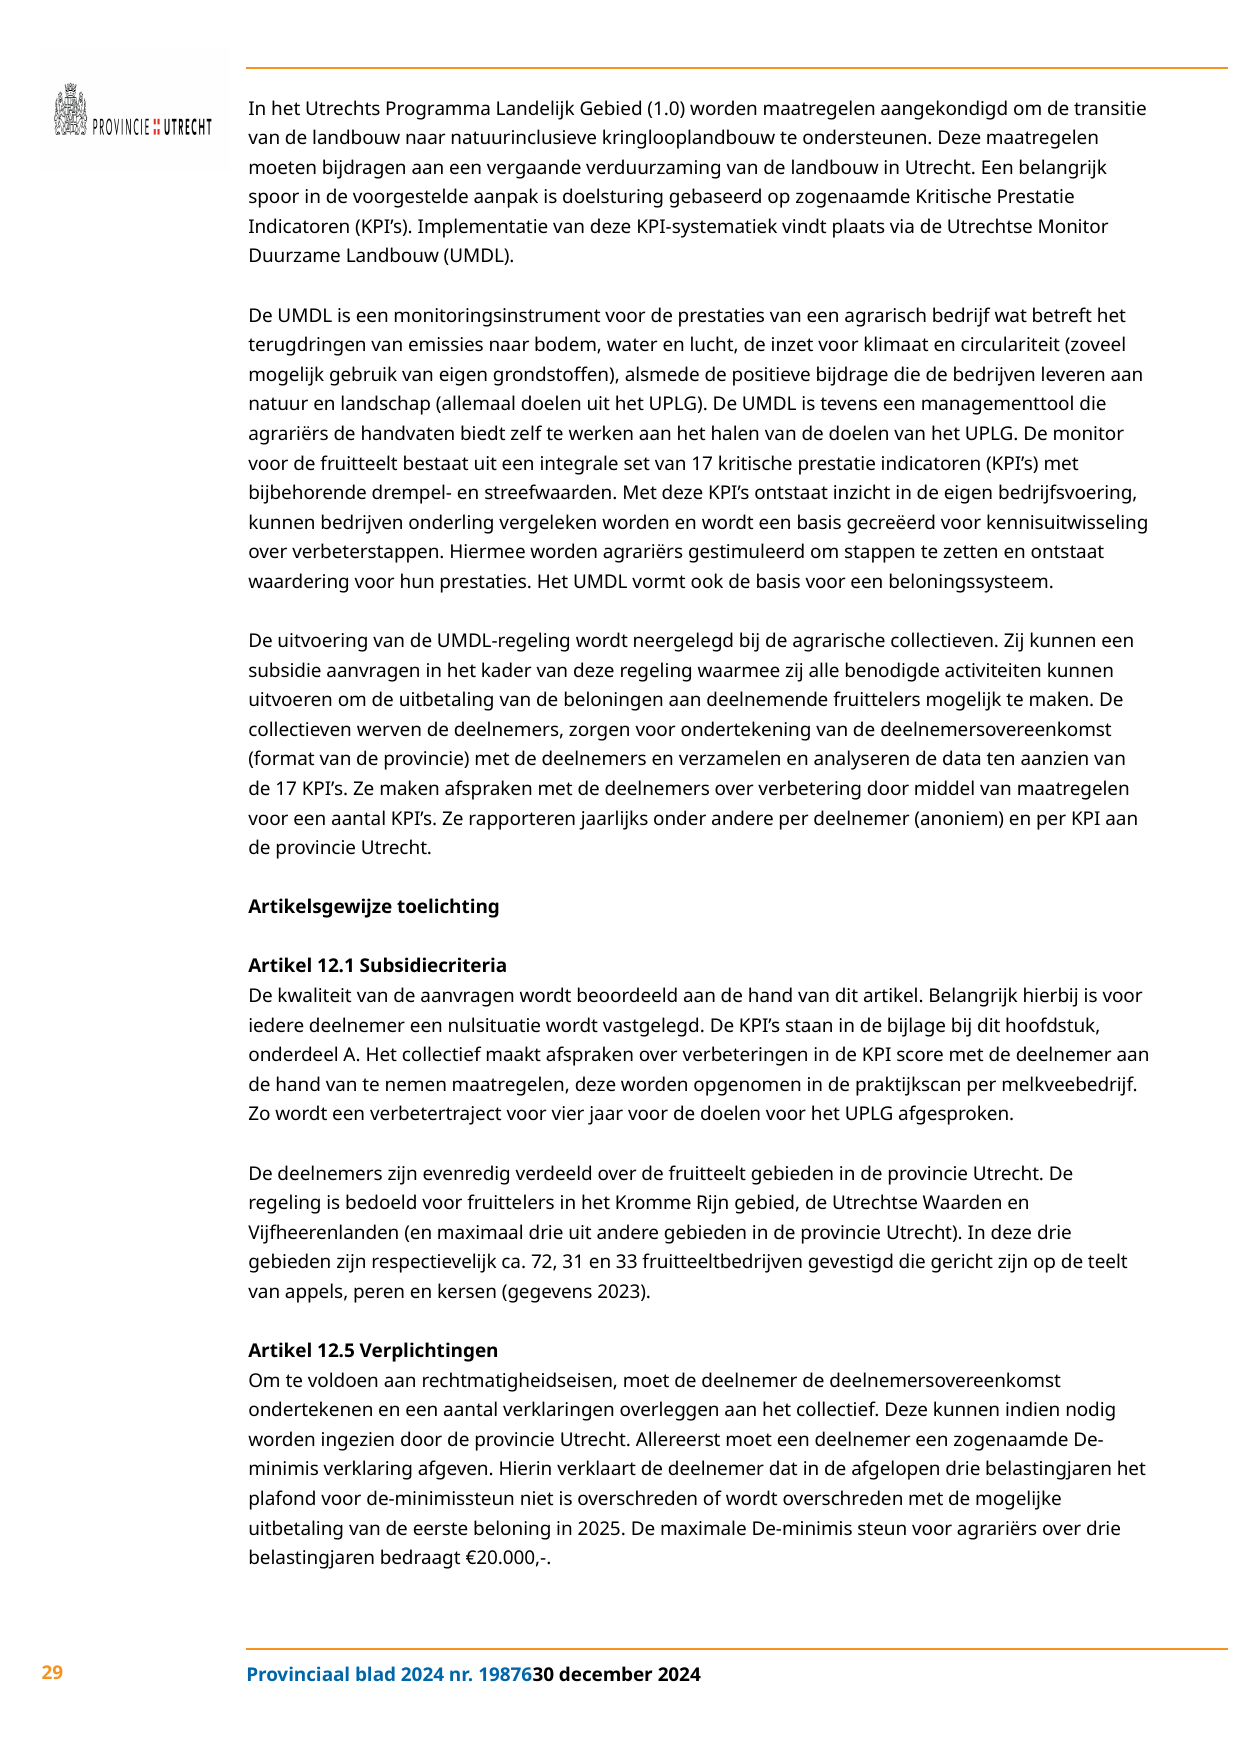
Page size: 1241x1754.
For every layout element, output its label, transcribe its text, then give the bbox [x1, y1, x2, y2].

picture [41, 47, 231, 172]
text Om te voldoen aan rechtmatigheidseisen, moet de deelnemer de deelnemersovereenkomst ondertekenen en een aantal verklaringen overleggen aan het collectief. Deze kunnen indien nodig worden ingezien door de provincie Utrecht. Allereerst moet een deelnemer een zogenaamde De-minimis verklaring afgeven. Hierin verklaart de deelnemer dat in de afgelopen drie belastingjaren het plafond voor de-minimissteun niet is overschreden of wordt overschreden met de mogelijke uitbetaling van de eerste beloning in 2025. De maximale De-minimis steun voor agrariërs over drie belastingjaren bedraagt €20.000,-. [248, 1367, 1152, 1570]
text Artikelsgewijze toelichting [248, 893, 1152, 919]
text De UMDL is een monitoringsinstrument voor de prestaties van een agrarisch bedrijf wat betreft het terugdringen van emissies naar bodem, water en lucht, de inzet voor klimaat en circulariteit (zoveel mogelijk gebruik van eigen grondstoffen), alsmede de positieve bijdrage die de bedrijven leveren aan natuur en landschap (allemaal doelen uit het UPLG). De UMDL is tevens een managementtool die agrariërs de handvaten biedt zelf te werken aan het halen van de doelen van het UPLG. De monitor voor de fruitteelt bestaat uit een integrale set van 17 kritische prestatie indicatoren (KPI’s) met bijbehorende drempel- en streefwaarden. Met deze KPI’s ontstaat inzicht in de eigen bedrijfsvoering, kunnen bedrijven onderling vergeleken worden en wordt een basis gecreëerd voor kennisuitwisseling over verbeterstappen. Hiermee worden agrariërs gestimuleerd om stappen te zetten en ontstaat waardering voor hun prestaties. Het UMDL vormt ook de basis voor een beloningssysteem. [248, 302, 1152, 594]
text In het Utrechts Programma Landelijk Gebied (1.0) worden maatregelen aangekondigd om de transitie van de landbouw naar natuurinclusieve kringlooplandbouw te ondersteunen. Deze maatregelen moeten bijdragen aan een vergaande verduurzaming van de landbouw in Utrecht. Een belangrijk spoor in de voorgestelde aanpak is doelsturing gebaseerd op zogenaamde Kritische Prestatie Indicatoren (KPI’s). Implementatie van deze KPI-systematiek vindt plaats via de Utrechtse Monitor Duurzame Landbouw (UMDL). [248, 95, 1152, 268]
text Artikel 12.1 Subsidiecriteria [248, 953, 1152, 978]
text Artikel 12.5 Verplichtingen [248, 1337, 1152, 1363]
text De deelnemers zijn evenredig verdeeld over de fruitteelt gebieden in de provincie Utrecht. De regeling is bedoeld voor fruittelers in het Kromme Rijn gebied, de Utrechtse Waarden en Vijfheerenlanden (en maximaal drie uit andere gebieden in de provincie Utrecht). In deze drie gebieden zijn respectievelijk ca. 72, 31 en 33 fruitteeltbedrijven gevestigd die gericht zijn op de teelt van appels, peren en kersen (gegevens 2023). [248, 1160, 1152, 1304]
text De uitvoering van de UMDL-regeling wordt neergelegd bij de agrarische collectieven. Zij kunnen een subsidie aanvragen in het kader van deze regeling waarmee zij alle benodigde activiteiten kunnen uitvoeren om de uitbetaling van de beloningen aan deelnemende fruittelers mogelijk te maken. De collectieven werven de deelnemers, zorgen voor ondertekening van de deelnemersovereenkomst (format van de provincie) met de deelnemers en verzamelen en analyseren de data ten aanzien van de 17 KPI’s. Ze maken afspraken met de deelnemers over verbetering door middel van maatregelen voor een aantal KPI’s. Ze rapporteren jaarlijks onder andere per deelnemer (anoniem) en per KPI aan de provincie Utrecht. [248, 627, 1152, 860]
text De kwaliteit van de aanvragen wordt beoordeeld aan de hand van dit artikel. Belangrijk hierbij is voor iedere deelnemer een nulsituatie wordt vastgelegd. De KPI’s staan in de bijlage bij dit hoofdstuk, onderdeel A. Het collectief maakt afspraken over verbeteringen in de KPI score met de deelnemer aan de hand van te nemen maatregelen, deze worden opgenomen in de praktijkscan per melkveebedrijf. Zo wordt een verbetertraject voor vier jaar voor de doelen voor het UPLG afgesproken. [248, 982, 1152, 1126]
